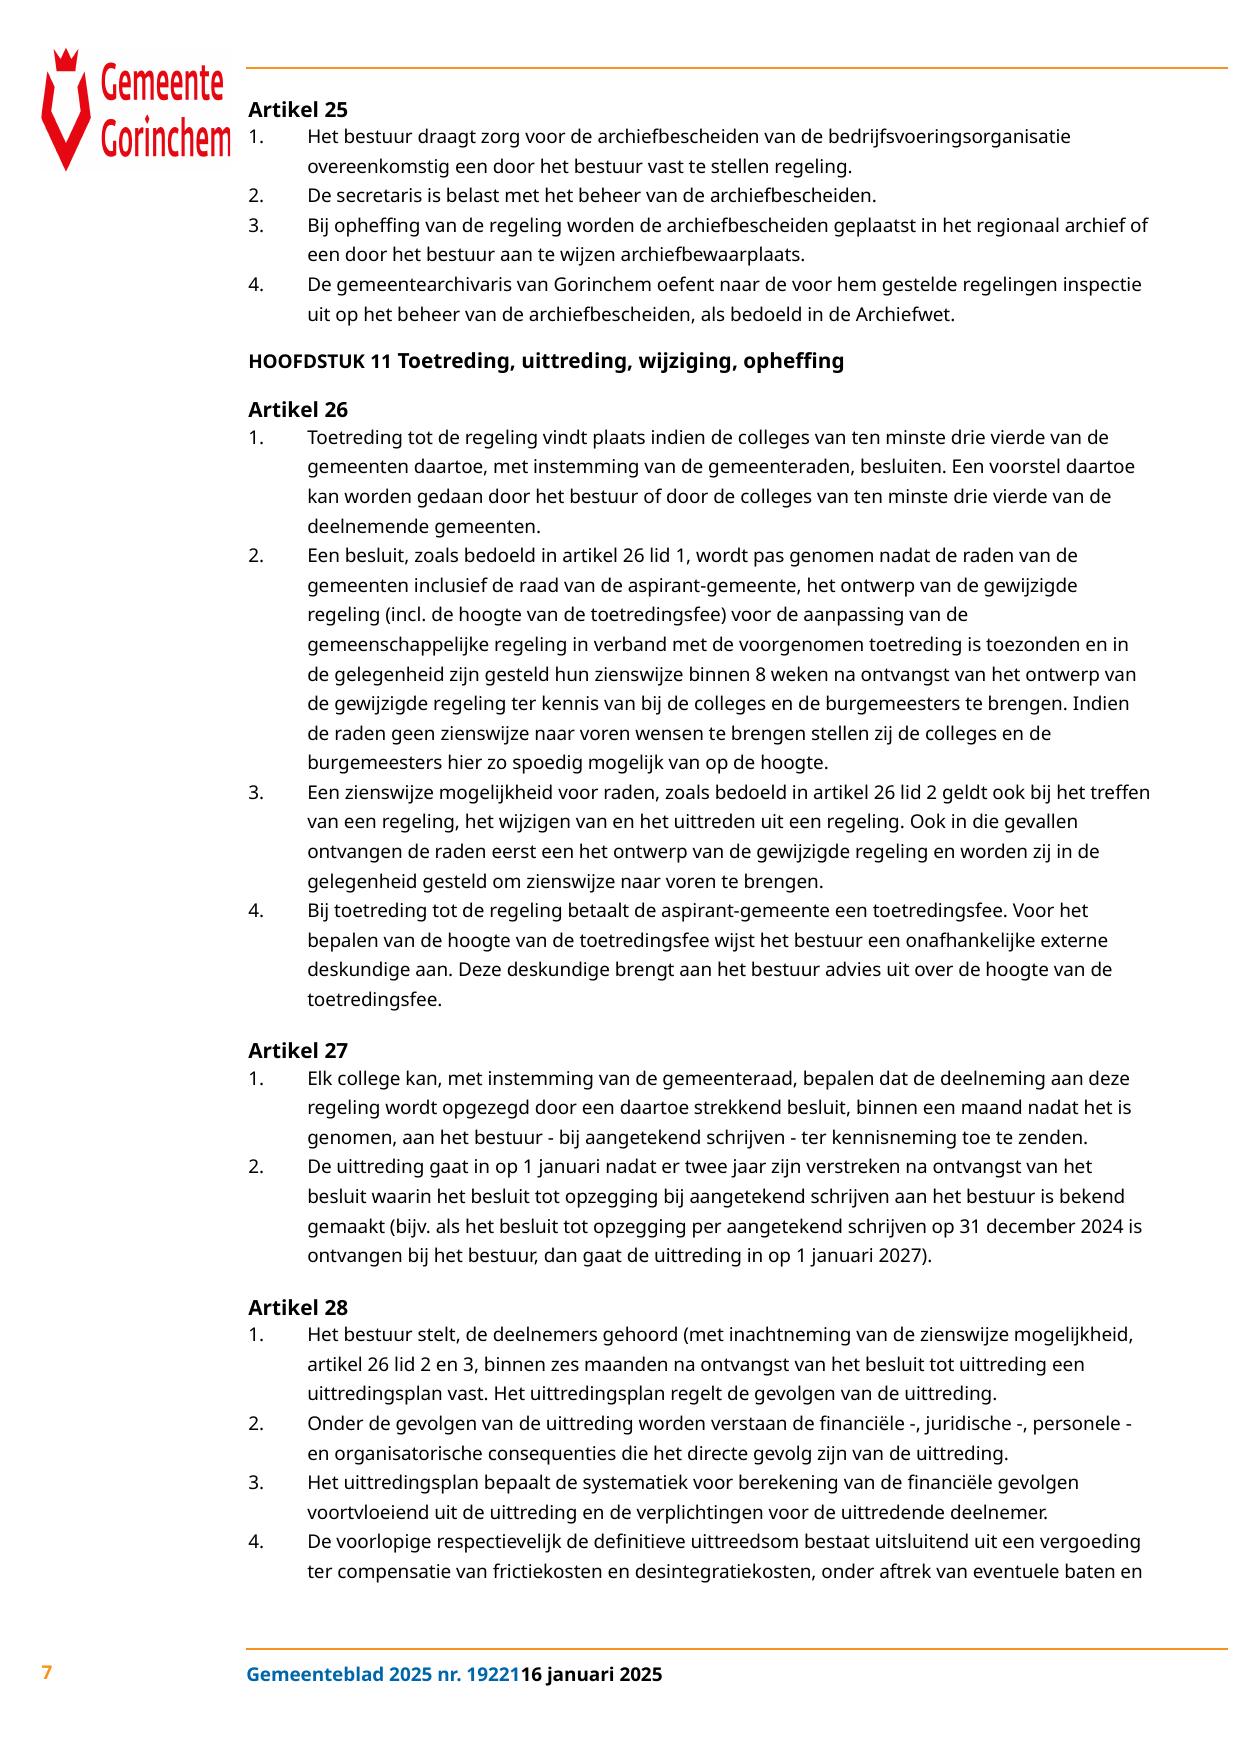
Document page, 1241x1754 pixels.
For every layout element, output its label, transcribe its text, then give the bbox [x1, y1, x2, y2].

picture [41, 47, 231, 172]
list Bij toetreding tot de regeling betaalt de aspirant-gemeente een toetredingsfee. Voor het bepalen van de hoogte van de toetredingsfee wijst het bestuur een onafhankelijke externe deskundige aan. Deze deskundige brengt aan het bestuur advies uit over de hoogte van de toetredingsfee. [248, 897, 1152, 1012]
list De uittreding gaat in op 1 januari nadat er twee jaar zijn verstreken na ontvangst van het besluit waarin het besluit tot opzegging bij aangetekend schrijven aan het bestuur is bekend gemaakt (bijv. als het besluit tot opzegging per aangetekend schrijven op 31 december 2024 is ontvangen bij het bestuur, dan gaat de uittreding in op 1 januari 2027). [248, 1154, 1152, 1268]
list Het uittredingsplan bepaalt de systematiek voor berekening van de financiële gevolgen voortvloeiend uit de uittreding en de verplichtingen voor de uittredende deelnemer. [248, 1469, 1152, 1524]
list Toetreding tot de regeling vindt plaats indien de colleges van ten minste drie vierde van de gemeenten daartoe, met instemming van de gemeenteraden, besluiten. Een voorstel daartoe kan worden gedaan door het bestuur of door de colleges van ten minste drie vierde van de deelnemende gemeenten. [248, 424, 1152, 538]
list Het bestuur draagt zorg voor de archiefbescheiden van de bedrijfsvoeringsorganisatie overeenkomstig een door het bestuur vast te stellen regeling. [248, 123, 1152, 178]
list Bij opheffing van de regeling worden de archiefbescheiden geplaatst in het regionaal archief of een door het bestuur aan te wijzen archiefbewaarplaats. [248, 212, 1152, 267]
list De secretaris is belast met het beheer van de archiefbescheiden. [248, 182, 1152, 208]
text Artikel 26 [248, 396, 1152, 424]
text Artikel 27 [248, 1037, 1152, 1065]
text HOOFDSTUK 11 Toetreding, uittreding, wijziging, opheffing [248, 346, 1152, 375]
list Elk college kan, met instemming van de gemeenteraad, bepalen dat de deelneming aan deze regeling wordt opgezegd door een daartoe strekkend besluit, binnen een maand nadat het is genomen, aan het bestuur - bij aangetekend schrijven - ter kennisneming toe te zenden. [248, 1065, 1152, 1150]
list De gemeentearchivaris van Gorinchem oefent naar de voor hem gestelde regelingen inspectie uit op het beheer van de archiefbescheiden, als bedoeld in de Archiefwet. [248, 271, 1152, 326]
text Artikel 28 [248, 1293, 1152, 1321]
list De voorlopige respectievelijk de definitieve uittreedsom bestaat uitsluitend uit een vergoeding ter compensatie van frictiekosten en desintegratiekosten, onder aftrek van eventuele baten en [248, 1528, 1152, 1584]
list Een zienswijze mogelijkheid voor raden, zoals bedoeld in artikel 26 lid 2 geldt ook bij het treffen van een regeling, het wijzigen van en het uittreden uit een regeling. Ook in die gevallen ontvangen de raden eerst een het ontwerp van de gewijzigde regeling en worden zij in de gelegenheid gesteld om zienswijze naar voren te brengen. [248, 779, 1152, 893]
list Onder de gevolgen van de uittreding worden verstaan de financiële -, juridische -, personele - en organisatorische consequenties die het directe gevolg zijn van de uittreding. [248, 1410, 1152, 1465]
list Het bestuur stelt, de deelnemers gehoord (met inachtneming van de zienswijze mogelijkheid, artikel 26 lid 2 en 3, binnen zes maanden na ontvangst van het besluit tot uittreding een uittredingsplan vast. Het uittredingsplan regelt de gevolgen van de uittreding. [248, 1321, 1152, 1406]
text Artikel 25 [248, 95, 1152, 123]
list Een besluit, zoals bedoeld in artikel 26 lid 1, wordt pas genomen nadat de raden van de gemeenten inclusief de raad van de aspirant-gemeente, het ontwerp van de gewijzigde regeling (incl. de hoogte van de toetredingsfee) voor de aanpassing van de gemeenschappelijke regeling in verband met de voorgenomen toetreding is toezonden en in de gelegenheid zijn gesteld hun zienswijze binnen 8 weken na ontvangst van het ontwerp van de gewijzigde regeling ter kennis van bij de colleges en de burgemeesters te brengen. Indien de raden geen zienswijze naar voren wensen te brengen stellen zij de colleges en de burgemeesters hier zo spoedig mogelijk van op de hoogte. [248, 542, 1152, 775]
